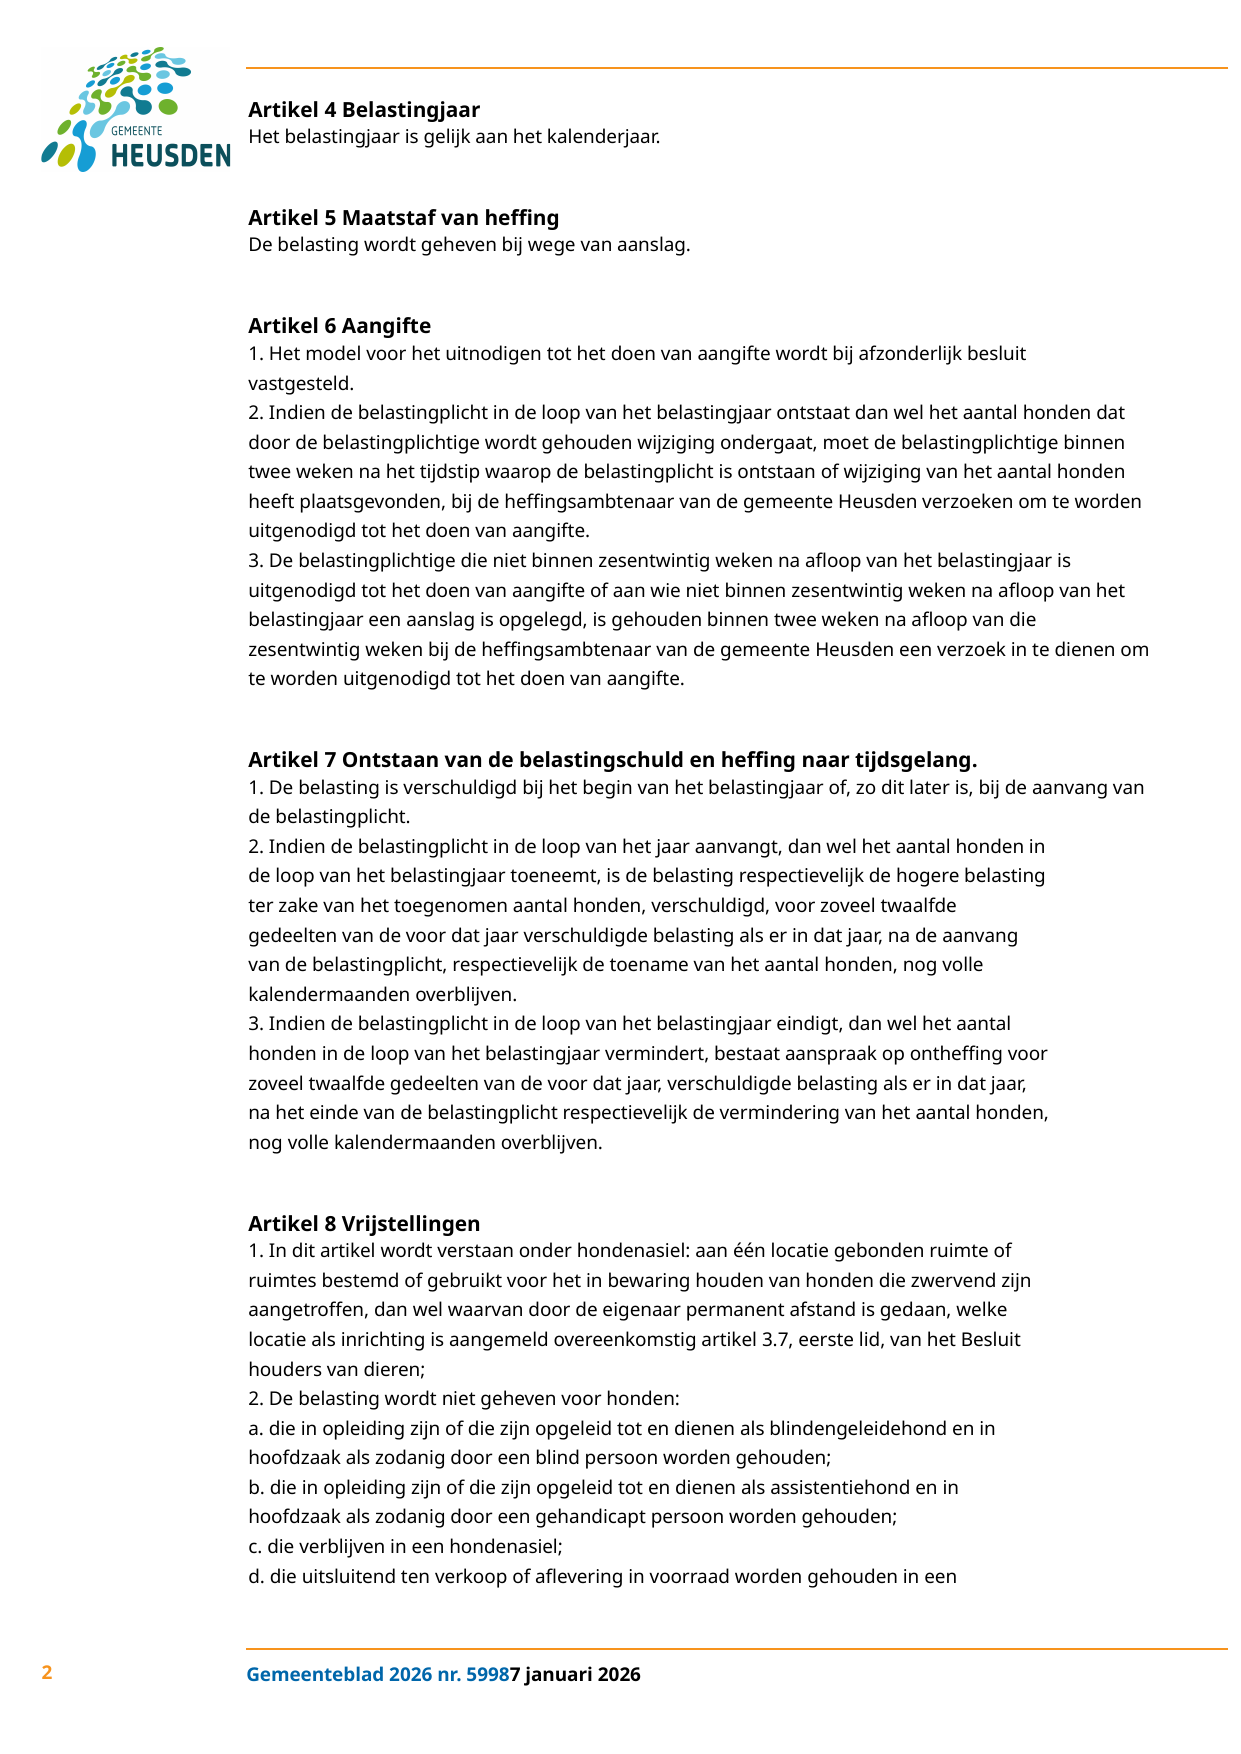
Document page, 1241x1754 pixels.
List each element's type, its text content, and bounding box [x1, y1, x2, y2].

text na het einde van de belastingplicht respectievelijk de vermindering van het aantal honden, [248, 1099, 1152, 1125]
text aangetroffen, dan wel waarvan door de eigenaar permanent afstand is gedaan, welke [248, 1297, 1152, 1322]
picture [41, 47, 231, 172]
text de loop van het belastingjaar toeneemt, is de belasting respectievelijk de hogere belasting [248, 863, 1152, 888]
text 1. De belasting is verschuldigd bij het begin van het belastingjaar of, zo dit later is, bij de aanvang van de belastingplicht. [248, 774, 1152, 829]
text Artikel 7 Ontstaan van de belastingschuld en heffing naar tijdsgelang. [248, 746, 1152, 774]
text c. die verblijven in een hondenasiel; [248, 1533, 1152, 1559]
text locatie als inrichting is aangemeld overeenkomstig artikel 3.7, eerste lid, van het Besluit [248, 1326, 1152, 1352]
text Artikel 6 Aangifte [248, 312, 1152, 340]
text houders van dieren; [248, 1356, 1152, 1381]
text 1. In dit artikel wordt verstaan onder hondenasiel: aan één locatie gebonden ruimte of [248, 1237, 1152, 1263]
text nog volle kalendermaanden overblijven. [248, 1129, 1152, 1155]
text 2. De belasting wordt niet geheven voor honden: [248, 1385, 1152, 1411]
text d. die uitsluitend ten verkoop of aflevering in voorraad worden gehouden in een [248, 1563, 1152, 1588]
text van de belastingplicht, respectievelijk de toename van het aantal honden, nog volle [248, 951, 1152, 977]
text 3. Indien de belastingplicht in de loop van het belastingjaar eindigt, dan wel het aantal [248, 1011, 1152, 1036]
text vastgesteld. [248, 370, 1152, 395]
text zoveel twaalfde gedeelten van de voor dat jaar, verschuldigde belasting als er in dat jaar, [248, 1070, 1152, 1096]
text 2. Indien de belastingplicht in de loop van het jaar aanvangt, dan wel het aantal honden in [248, 833, 1152, 859]
text hoofdzaak als zodanig door een gehandicapt persoon worden gehouden; [248, 1504, 1152, 1529]
text b. die in opleiding zijn of die zijn opgeleid tot en dienen als assistentiehond en in [248, 1474, 1152, 1500]
text Artikel 5 Maatstaf van heffing [248, 203, 1152, 232]
text 2. Indien de belastingplicht in de loop van het belastingjaar ontstaat dan wel het aantal honden dat door de belastingplichtige wordt gehouden wijziging ondergaat, moet de belastingplichtige binnen twee weken na het tijdstip waarop de belastingplicht is ontstaan of wijziging van het aantal honden heeft plaatsgevonden, bij de heffingsambtenaar van de gemeente Heusden verzoeken om te worden uitgenodigd tot het doen van aangifte. [248, 399, 1152, 543]
text Artikel 8 Vrijstellingen [248, 1209, 1152, 1237]
text De belasting wordt geheven bij wege van aanslag. [248, 232, 1152, 257]
text honden in de loop van het belastingjaar vermindert, bestaat aanspraak op ontheffing voor [248, 1040, 1152, 1066]
text Artikel 4 Belastingjaar [248, 95, 1152, 123]
text 3. De belastingplichtige die niet binnen zesentwintig weken na afloop van het belastingjaar is uitgenodigd tot het doen van aangifte of aan wie niet binnen zesentwintig weken na afloop van het belastingjaar een aanslag is opgelegd, is gehouden binnen twee weken na afloop van die zesentwintig weken bij de heffingsambtenaar van de gemeente Heusden een verzoek in te dienen om te worden uitgenodigd tot het doen van aangifte. [248, 547, 1152, 691]
text kalendermaanden overblijven. [248, 981, 1152, 1007]
text a. die in opleiding zijn of die zijn opgeleid tot en dienen als blindengeleidehond en in [248, 1415, 1152, 1441]
text gedeelten van de voor dat jaar verschuldigde belasting als er in dat jaar, na de aanvang [248, 922, 1152, 948]
text ter zake van het toegenomen aantal honden, verschuldigd, voor zoveel twaalfde [248, 892, 1152, 918]
text hoofdzaak als zodanig door een blind persoon worden gehouden; [248, 1444, 1152, 1470]
text Het belastingjaar is gelijk aan het kalenderjaar. [248, 123, 1152, 149]
text ruimtes bestemd of gebruikt voor het in bewaring houden van honden die zwervend zijn [248, 1267, 1152, 1293]
text 1. Het model voor het uitnodigen tot het doen van aangifte wordt bij afzonderlijk besluit [248, 340, 1152, 366]
